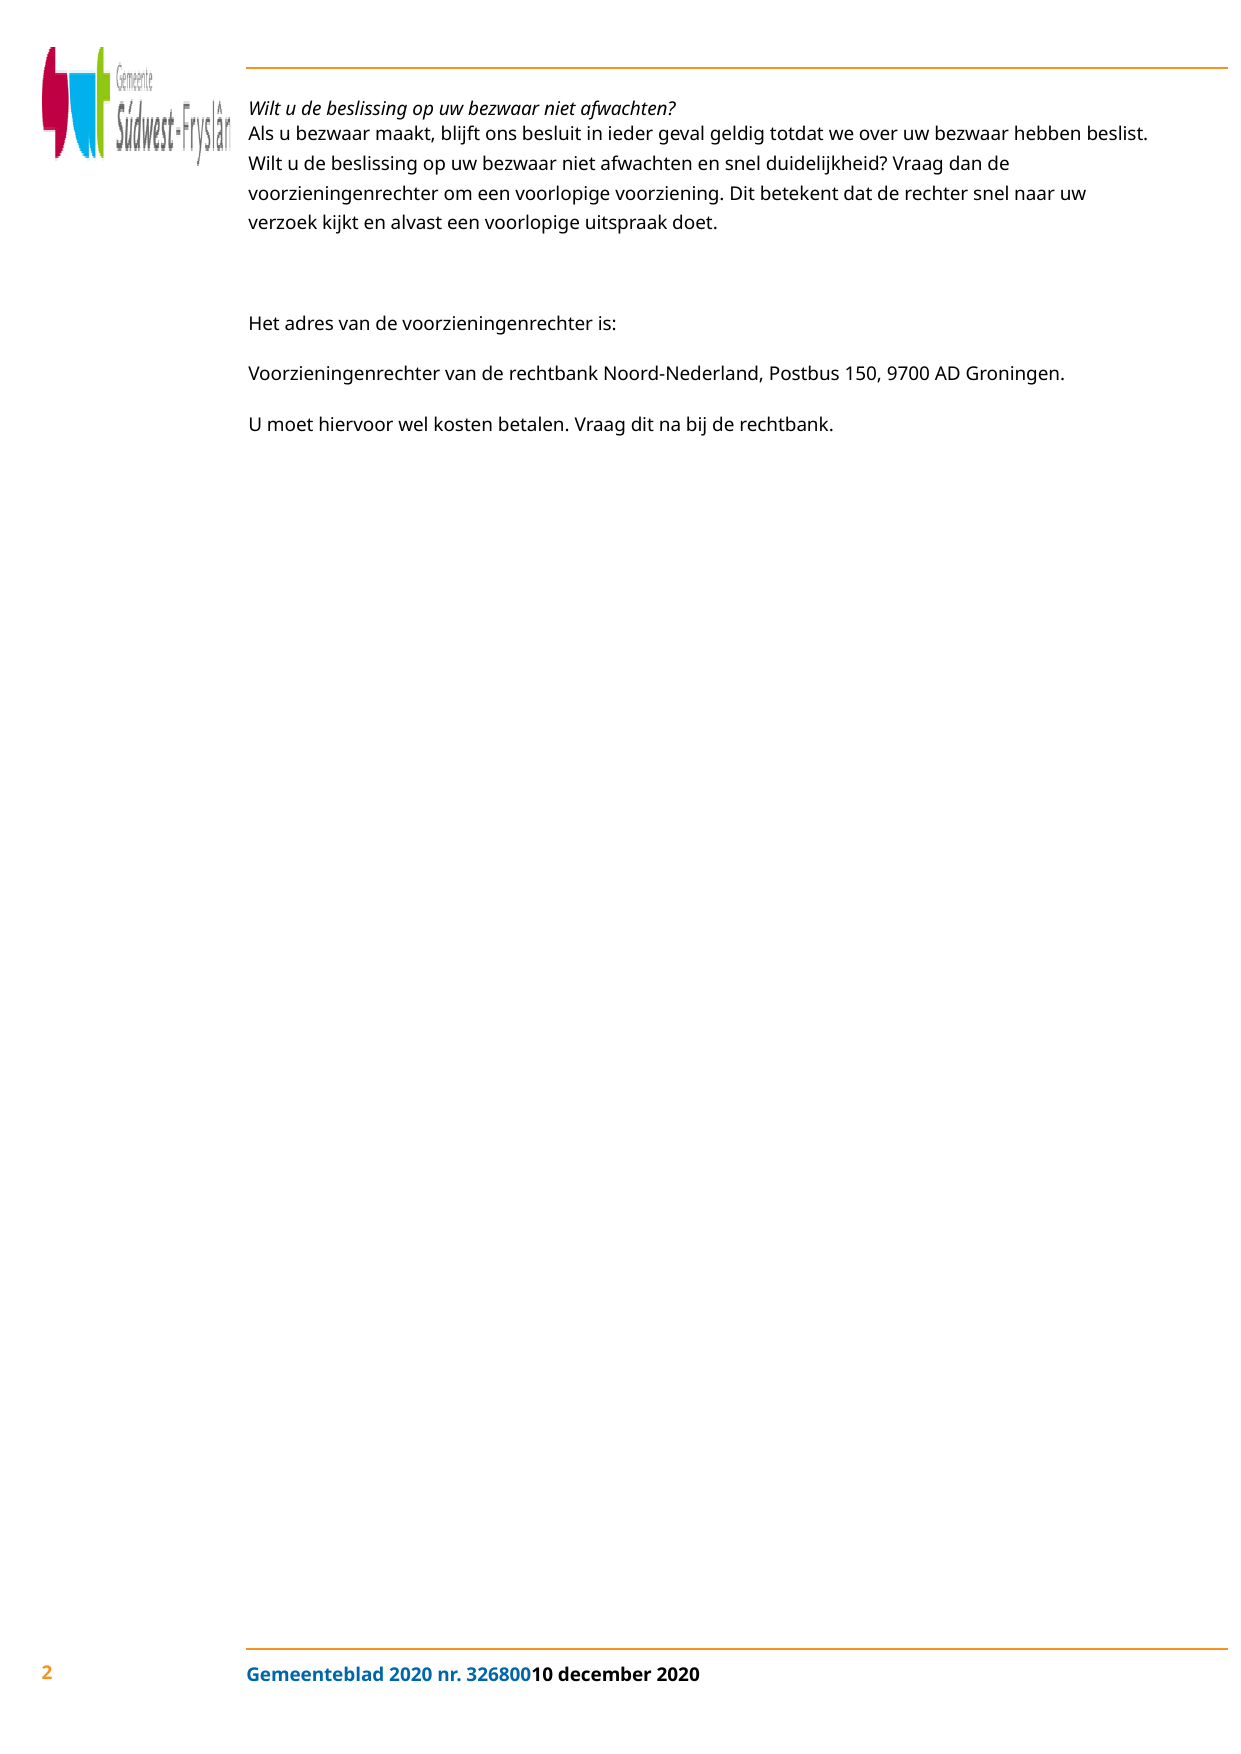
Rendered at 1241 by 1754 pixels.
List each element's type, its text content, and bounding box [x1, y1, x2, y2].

text Wilt u de beslissing op uw bezwaar niet afwachten? [248, 95, 1152, 121]
text Als u bezwaar maakt, blijft ons besluit in ieder geval geldig totdat we over uw bezwaar hebben beslist. Wilt u de beslissing op uw bezwaar niet afwachten en snel duidelijkheid? Vraag dan de voorzieningenrechter om een voorlopige voorziening. Dit betekent dat de rechter snel naar uw verzoek kijkt en alvast een voorlopige uitspraak doet. [248, 121, 1152, 235]
text Het adres van de voorzieningenrechter is: [248, 310, 1152, 336]
picture [41, 47, 231, 172]
text Voorzieningenrechter van de rechtbank Noord-Nederland, Postbus 150, 9700 AD Groningen. [248, 361, 1152, 386]
text U moet hiervoor wel kosten betalen. Vraag dit na bij de rechtbank. [248, 411, 1152, 437]
